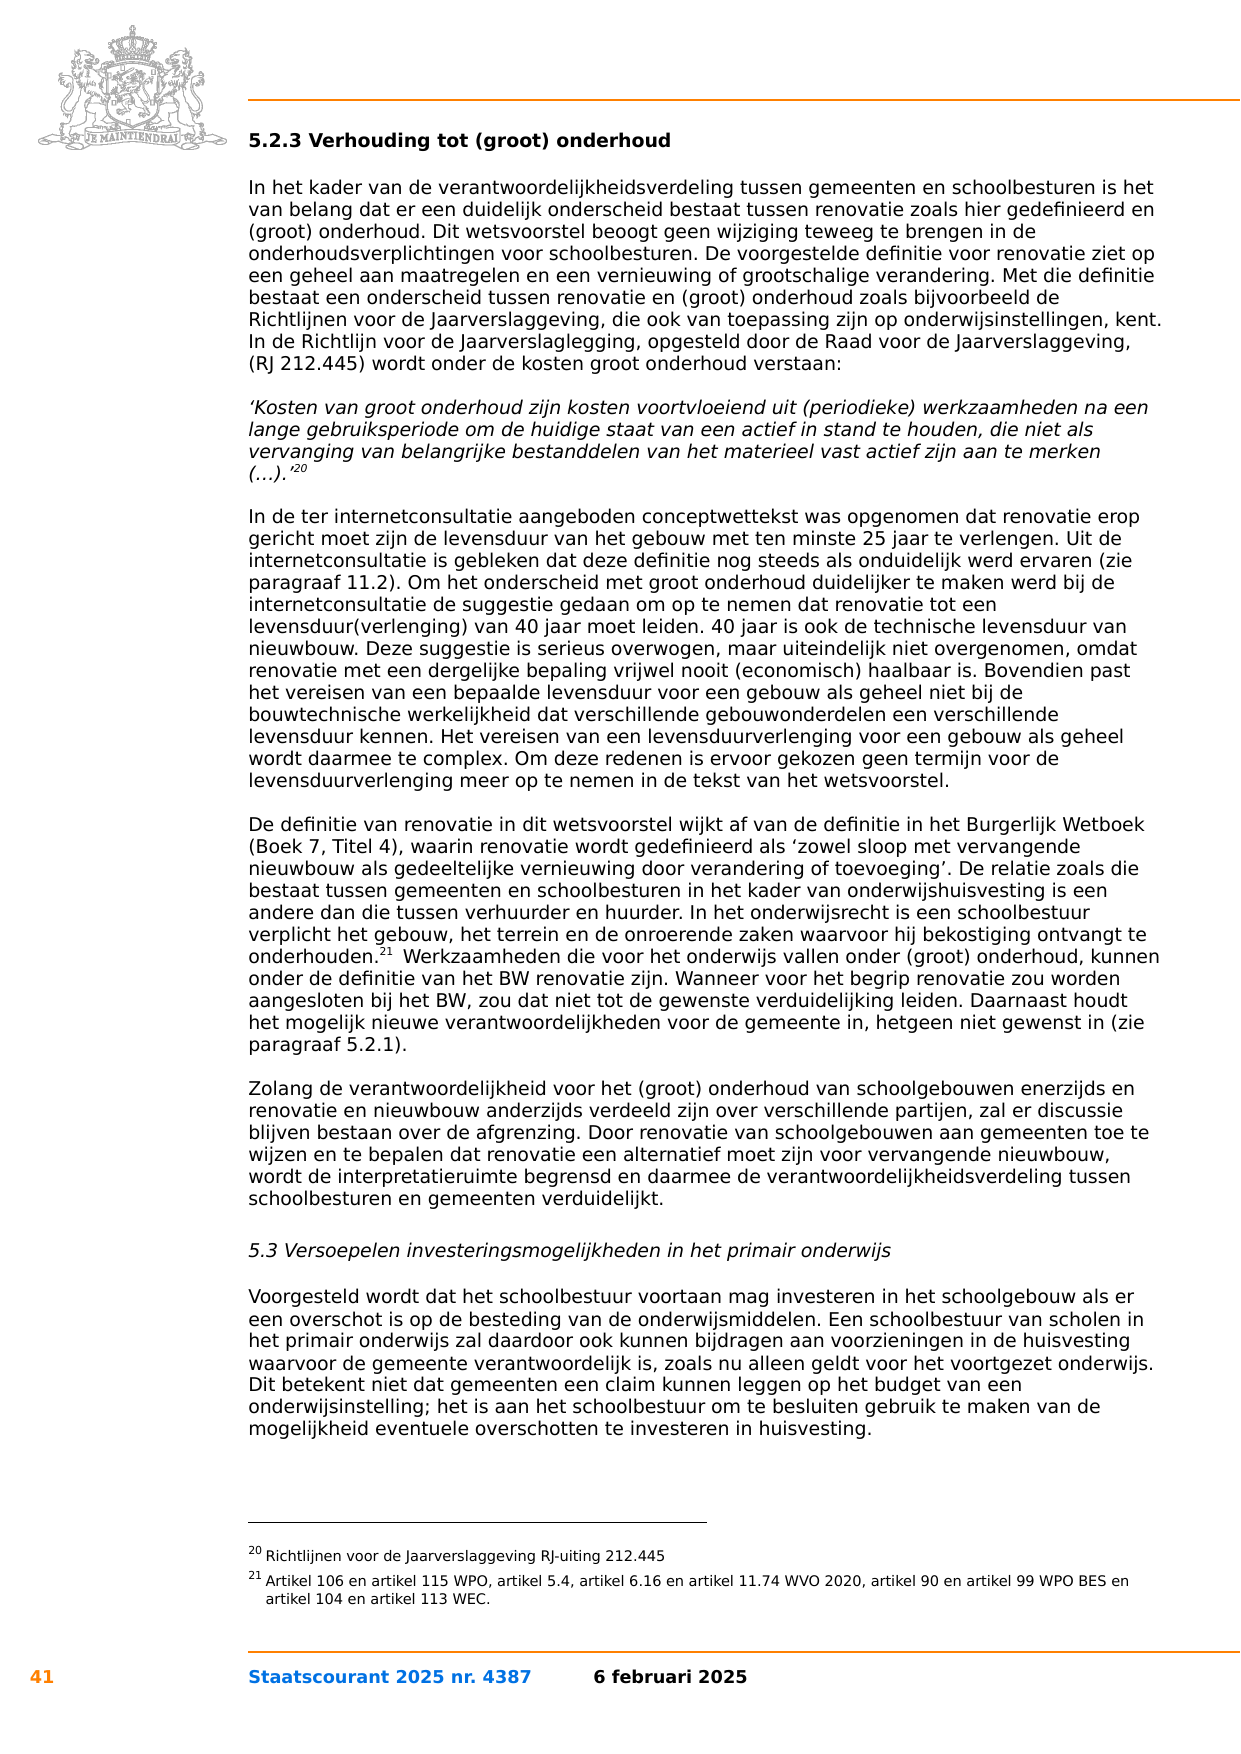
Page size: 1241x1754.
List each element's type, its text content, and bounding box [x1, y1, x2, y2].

picture [38, 25, 227, 150]
subtitle 5.3 Versoepelen investeringsmogelijkheden in het primair onderwijs [248, 1239, 1163, 1261]
text ‘Kosten van groot onderhoud zijn kosten voortvloeiend uit (periodieke) werkzaamheden na een lange gebruiksperiode om de huidige staat van een actief in stand te houden, die niet als vervanging van belangrijke bestanddelen van het materieel vast actief zijn aan te merken (…).’ [248, 397, 1163, 484]
text Artikel 106 en artikel 115 WPO, artikel 5.4, artikel 6.16 en artikel 11.74 WVO 2020, artikel 90 en artikel 99 WPO BES en artikel 104 en artikel 113 WEC. [248, 1569, 1163, 1608]
text Richtlijnen voor de Jaarverslaggeving RJ-uiting 212.445 [248, 1544, 1163, 1566]
text In het kader van de verantwoordelijkheidsverdeling tussen gemeenten en schoolbesturen is het van belang dat er een duidelijk onderscheid bestaat tussen renovatie zoals hier gedefinieerd en (groot) onderhoud. Dit wetsvoorstel beoogt geen wijziging teweeg te brengen in de onderhoudsverplichtingen voor schoolbesturen. De voorgestelde definitie voor renovatie ziet op een geheel aan maatregelen en een vernieuwing of grootschalige verandering. Met die definitie bestaat een onderscheid tussen renovatie en (groot) onderhoud zoals bijvoorbeeld de Richtlijnen voor de Jaarverslaggeving, die ook van toepassing zijn op onderwijsinstellingen, kent. In de Richtlijn voor de Jaarverslaglegging, opgesteld door de Raad voor de Jaarverslaggeving, (RJ 212.445) wordt onder de kosten groot onderhoud verstaan: [248, 177, 1163, 375]
text De definitie van renovatie in dit wetsvoorstel wijkt af van de definitie in het Burgerlijk Wetboek (Boek 7, Titel 4), waarin renovatie wordt gedefinieerd als ‘zowel sloop met vervangende nieuwbouw als gedeeltelijke vernieuwing door verandering of toevoeging’. De relatie zoals die bestaat tussen gemeenten en schoolbesturen in het kader van onderwijshuisvesting is een andere dan die tussen verhuurder en huurder. In het onderwijsrecht is een schoolbestuur verplicht het gebouw, het terrein en de onroerende zaken waarvoor hij bekostiging ontvangt te onderhouden. Werkzaamheden die voor het onderwijs vallen onder (groot) onderhoud, kunnen onder de definitie van het BW renovatie zijn. Wanneer voor het begrip renovatie zou worden aangesloten bij het BW, zou dat niet tot de gewenste verduidelijking leiden. Daarnaast houdt het mogelijk nieuwe verantwoordelijkheden voor de gemeente in, hetgeen niet gewenst in (zie paragraaf 5.2.1). [248, 814, 1163, 1056]
text Voorgesteld wordt dat het schoolbestuur voortaan mag investeren in het schoolgebouw als er een overschot is op de besteding van de onderwijsmiddelen. Een schoolbestuur van scholen in het primair onderwijs zal daardoor ook kunnen bijdragen aan voorzieningen in de huisvesting waarvoor de gemeente verantwoordelijk is, zoals nu alleen geldt voor het voortgezet onderwijs. Dit betekent niet dat gemeenten een claim kunnen leggen op het budget van een onderwijsinstelling; het is aan het schoolbestuur om te besluiten gebruik te maken van de mogelijkheid eventuele overschotten te investeren in huisvesting. [248, 1286, 1163, 1440]
text Zolang de verantwoordelijkheid voor het (groot) onderhoud van schoolgebouwen enerzijds en renovatie en nieuwbouw anderzijds verdeeld zijn over verschillende partijen, zal er discussie blijven bestaan over de afgrenzing. Door renovatie van schoolgebouwen aan gemeenten toe te wijzen en te bepalen dat renovatie een alternatief moet zijn voor vervangende nieuwbouw, wordt de interpretatieruimte begrensd en daarmee de verantwoordelijkheidsverdeling tussen schoolbesturen en gemeenten verduidelijkt. [248, 1078, 1163, 1209]
subtitle 5.2.3 Verhouding tot (groot) onderhoud [248, 130, 1163, 152]
text In de ter internetconsultatie aangeboden conceptwettekst was opgenomen dat renovatie erop gericht moet zijn de levensduur van het gebouw met ten minste 25 jaar te verlengen. Uit de internetconsultatie is gebleken dat deze definitie nog steeds als onduidelijk werd ervaren (zie paragraaf 11.2). Om het onderscheid met groot onderhoud duidelijker te maken werd bij de internetconsultatie de suggestie gedaan om op te nemen dat renovatie tot een levensduur(verlenging) van 40 jaar moet leiden. 40 jaar is ook de technische levensduur van nieuwbouw. Deze suggestie is serieus overwogen, maar uiteindelijk niet overgenomen, omdat renovatie met een dergelijke bepaling vrijwel nooit (economisch) haalbaar is. Bovendien past het vereisen van een bepaalde levensduur voor een gebouw als geheel niet bij de bouwtechnische werkelijkheid dat verschillende gebouwonderdelen een verschillende levensduur kennen. Het vereisen van een levensduurverlenging voor een gebouw als geheel wordt daarmee te complex. Om deze redenen is ervoor gekozen geen termijn voor de levensduurverlenging meer op te nemen in de tekst van het wetsvoorstel. [248, 506, 1163, 792]
